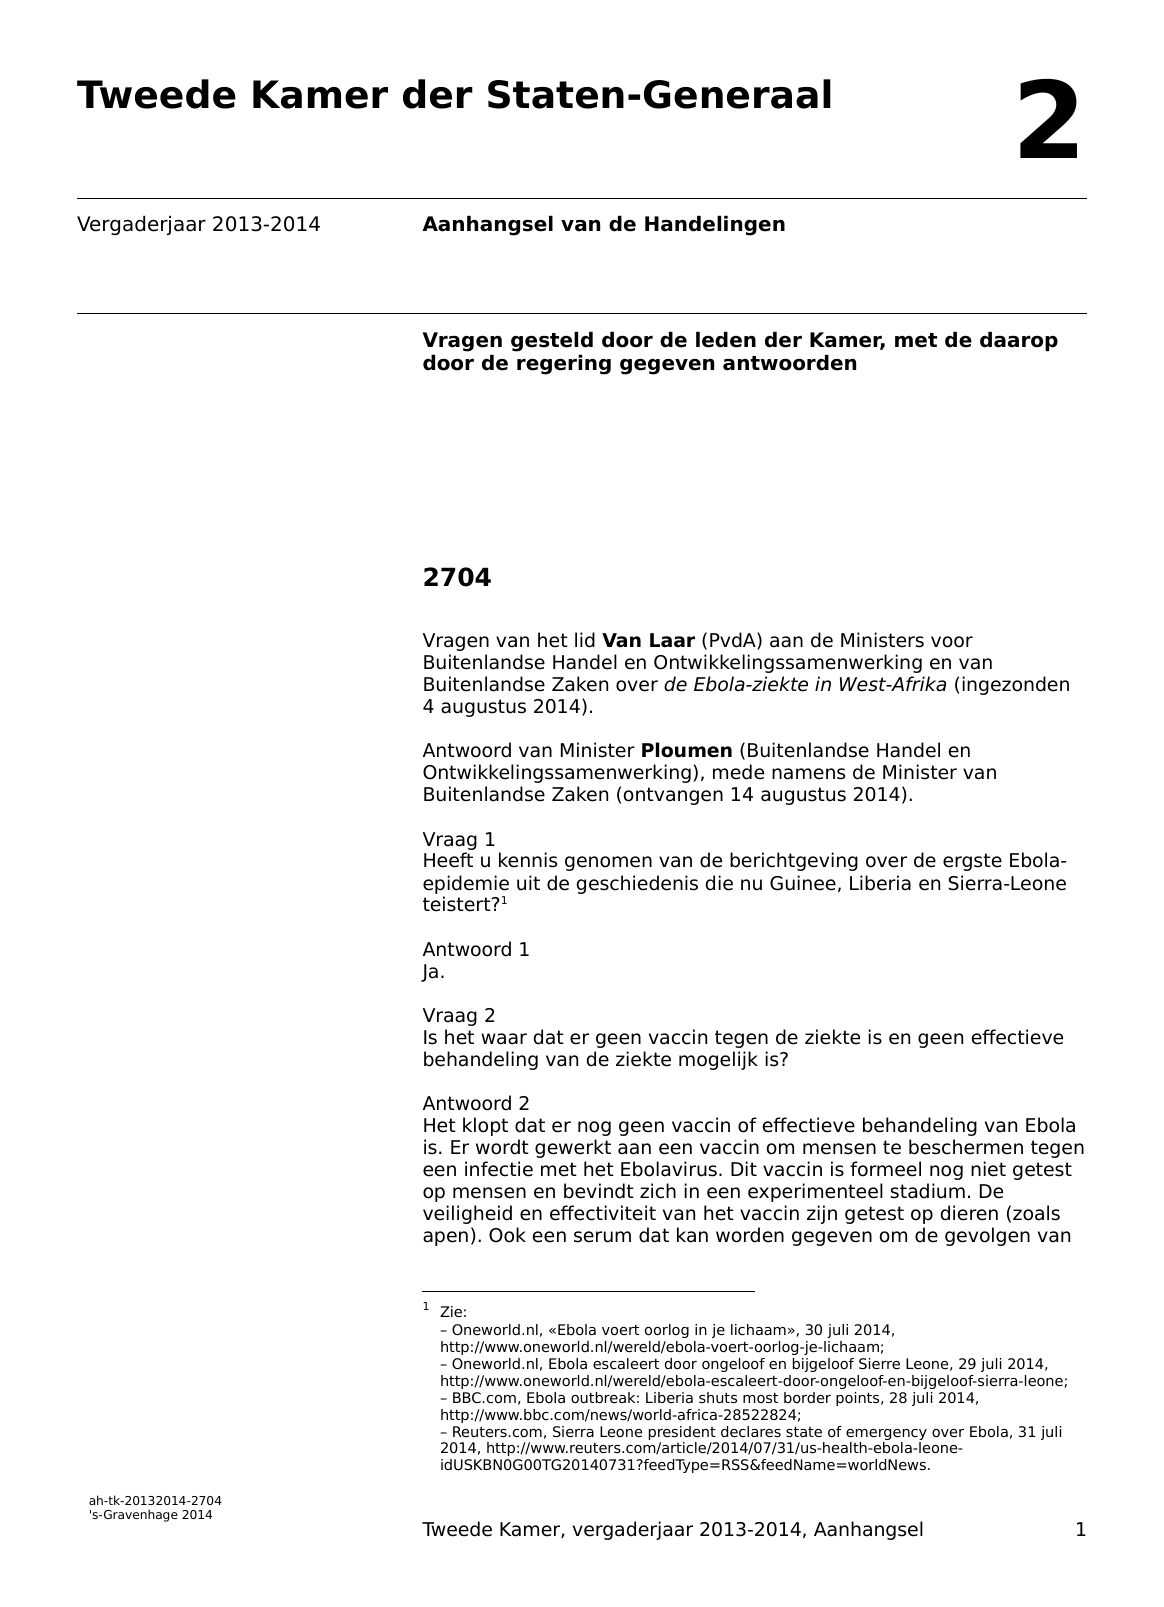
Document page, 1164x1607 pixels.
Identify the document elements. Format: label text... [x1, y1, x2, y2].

text – Reuters.com, Sierra Leone president declares state of emergency over Ebola, 31 juli 2014, http://www.reuters.com/article/2014/07/31/us-health-ebola-leone-idUSKBN0G00TG20140731?feedType=RSS&feedName=worldNews. [440, 1424, 1087, 1474]
text Antwoord van Minister Ploumen (Buitenlandse Handel en Ontwikkelingssamenwerking), mede namens de Minister van Buitenlandse Zaken (ontvangen 14 augustus 2014). [422, 740, 1087, 806]
text Heeft u kennis genomen van de berichtgeving over de ergste Ebola-epidemie uit de geschiedenis die nu Guinee, Liberia en Sierra-Leone teistert? [422, 850, 1087, 916]
text Ja. [422, 961, 1087, 982]
table_header 2 [886, 59, 1087, 198]
table_cell Vergaderjaar 2013-2014 [77, 199, 422, 313]
text Vraag 2 [422, 1005, 1087, 1027]
text – BBC.com, Ebola outbreak: Liberia shuts most border points, 28 juli 2014, http://www.bbc.com/news/world-africa-28522824; [440, 1390, 1087, 1424]
text ah-tk-20132014-2704 [88, 1494, 323, 1508]
text Vragen van het lid Van Laar (PvdA) aan de Ministers voor Buitenlandse Handel en Ontwikkelingssamenwerking en van Buitenlandse Zaken over de Ebola-ziekte in West-Afrika (ingezonden 4 augustus 2014). [422, 630, 1087, 718]
text Is het waar dat er geen vaccin tegen de ziekte is en geen effectieve behandeling van de ziekte mogelijk is? [422, 1027, 1087, 1071]
text Zie: [422, 1300, 1087, 1322]
text Het klopt dat er nog geen vaccin of effectieve behandeling van Ebola is. Er wordt gewerkt aan een vaccin om mensen te beschermen tegen een infectie met het Ebolavirus. Dit vaccin is formeel nog niet getest op mensen en bevindt zich in een experimenteel stadium. De veiligheid en effectiviteit van het vaccin zijn getest op dieren (zoals apen). Ook een serum dat kan worden gegeven om de gevolgen van [422, 1115, 1087, 1247]
table_cell Vragen gesteld door de leden der Kamer, met de daarop door de regering gegeven antwoorden [422, 314, 1087, 375]
table_cell [77, 314, 422, 375]
text – Oneworld.nl, Ebola escaleert door ongeloof en bijgeloof Sierre Leone, 29 juli 2014, http://www.oneworld.nl/wereld/ebola-escaleert-door-ongeloof-en-bijgeloof-sierra-leone; [440, 1356, 1087, 1390]
text 2704 [422, 563, 1087, 592]
text Vraag 1 [422, 828, 1087, 850]
text Antwoord 1 [422, 938, 1087, 961]
table_header Tweede Kamer der Staten-Generaal [77, 59, 886, 198]
table_cell Aanhangsel van de Handelingen [422, 199, 1087, 313]
text 's-Gravenhage 2014 [88, 1508, 323, 1522]
text Antwoord 2 [422, 1093, 1087, 1115]
text – Oneworld.nl, «Ebola voert oorlog in je lichaam», 30 juli 2014, http://www.oneworld.nl/wereld/ebola-voert-oorlog-je-lichaam; [440, 1322, 1087, 1356]
